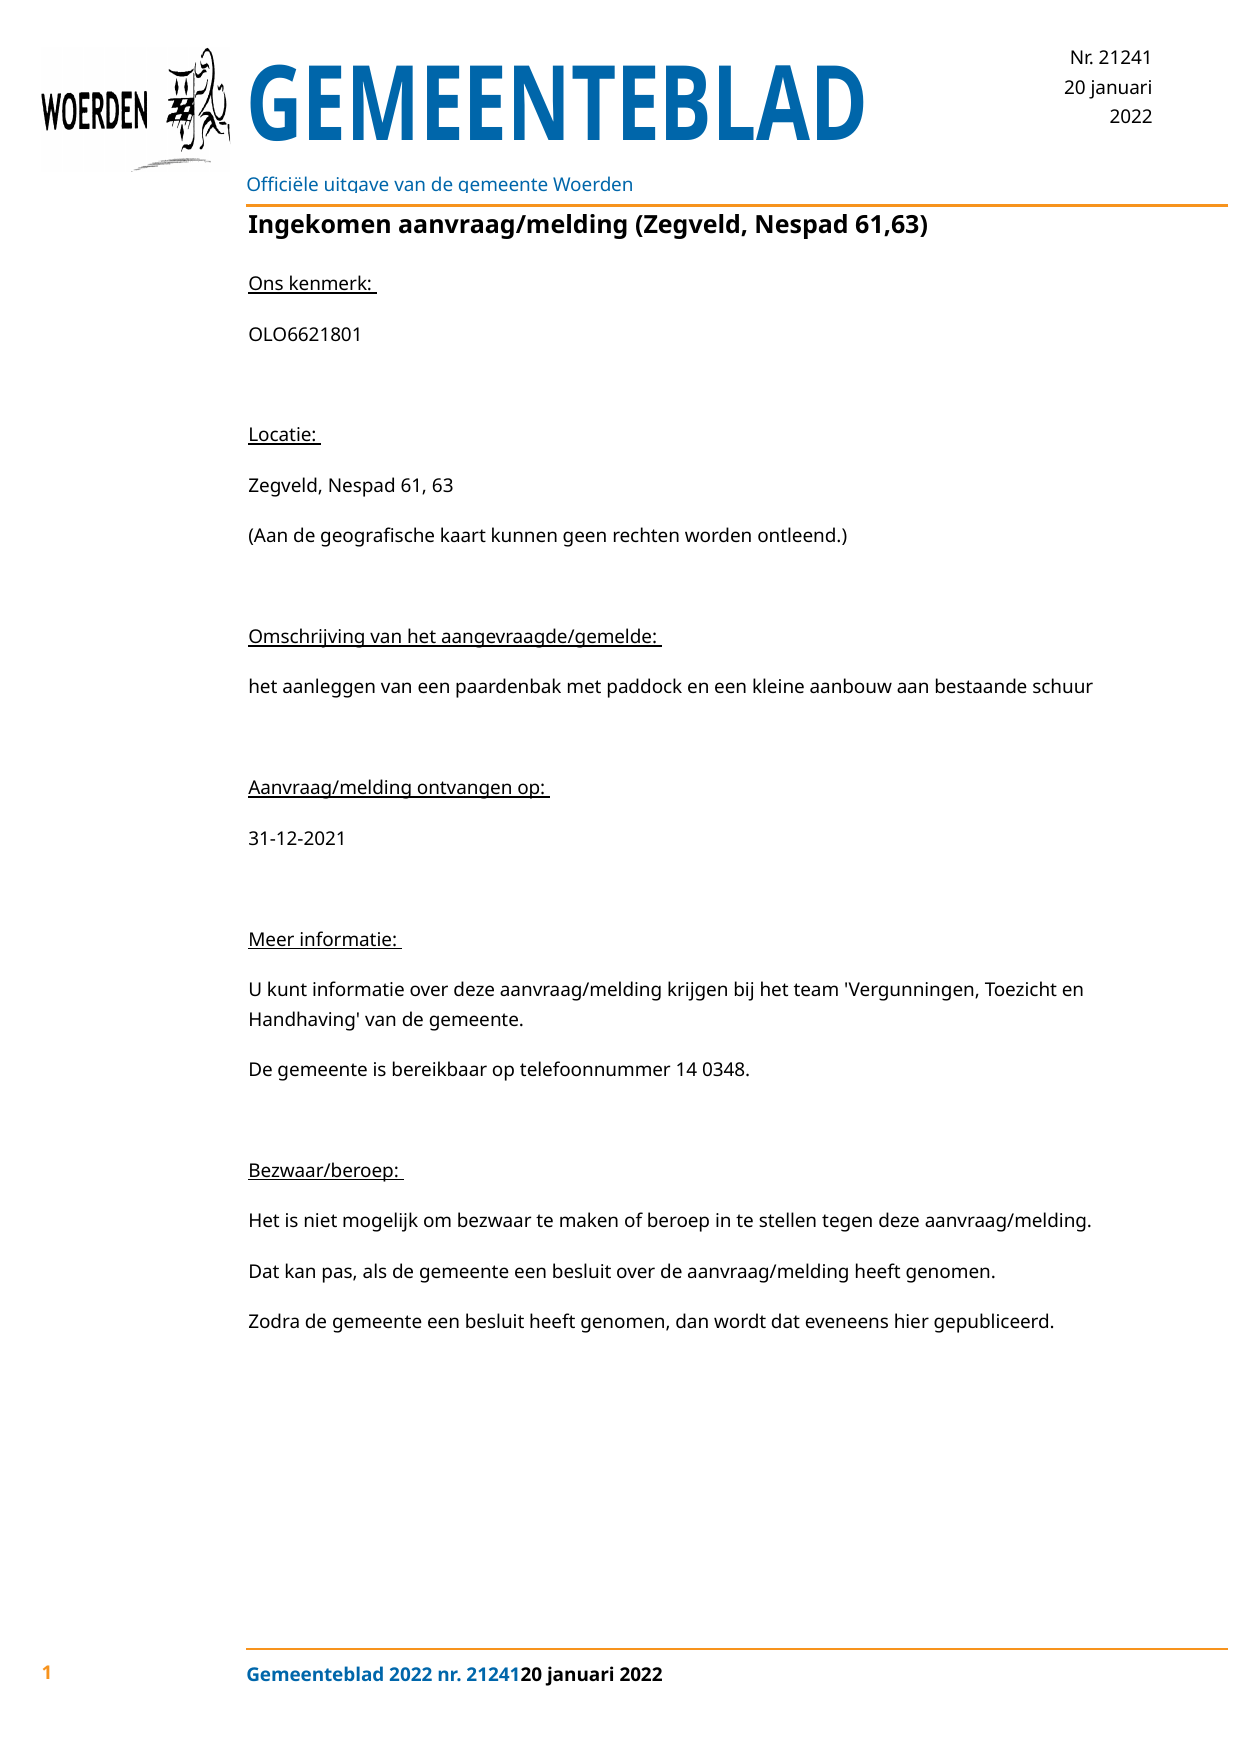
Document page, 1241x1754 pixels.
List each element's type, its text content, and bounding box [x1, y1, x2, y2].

text Meer informatie: [248, 926, 1152, 951]
text Omschrijving van het aangevraagde/gemelde: [248, 623, 1152, 649]
text Aanvraag/melding ontvangen op: [248, 774, 1152, 800]
text Ingekomen aanvraag/melding (Zegveld, Nespad 61,63) [248, 207, 1152, 241]
text Bezwaar/beroep: [248, 1157, 1152, 1183]
text Zegveld, Nespad 61, 63 [248, 472, 1152, 498]
text Dat kan pas, als de gemeente een besluit over de aanvraag/melding heeft genomen. [248, 1258, 1152, 1283]
text Het is niet mogelijk om bezwaar te maken of beroep in te stellen tegen deze aanvraag/melding. [248, 1207, 1152, 1233]
text U kunt informatie over deze aanvraag/melding krijgen bij het team 'Vergunningen, Toezicht en Handhaving' van de gemeente. [248, 976, 1152, 1031]
text 31-12-2021 [248, 825, 1152, 851]
text De gemeente is bereikbaar op telefoonnummer 14 0348. [248, 1056, 1152, 1082]
text Zodra de gemeente een besluit heeft genomen, dan wordt dat eveneens hier gepubliceerd. [248, 1308, 1152, 1334]
text Locatie: [248, 422, 1152, 447]
text het aanleggen van een paardenbak met paddock en een kleine aanbouw aan bestaande schuur [248, 674, 1152, 699]
picture [41, 47, 231, 172]
text Ons kenmerk: [248, 270, 1152, 296]
text OLO6621801 [248, 321, 1152, 346]
text (Aan de geografische kaart kunnen geen rechten worden ontleend.) [248, 522, 1152, 548]
